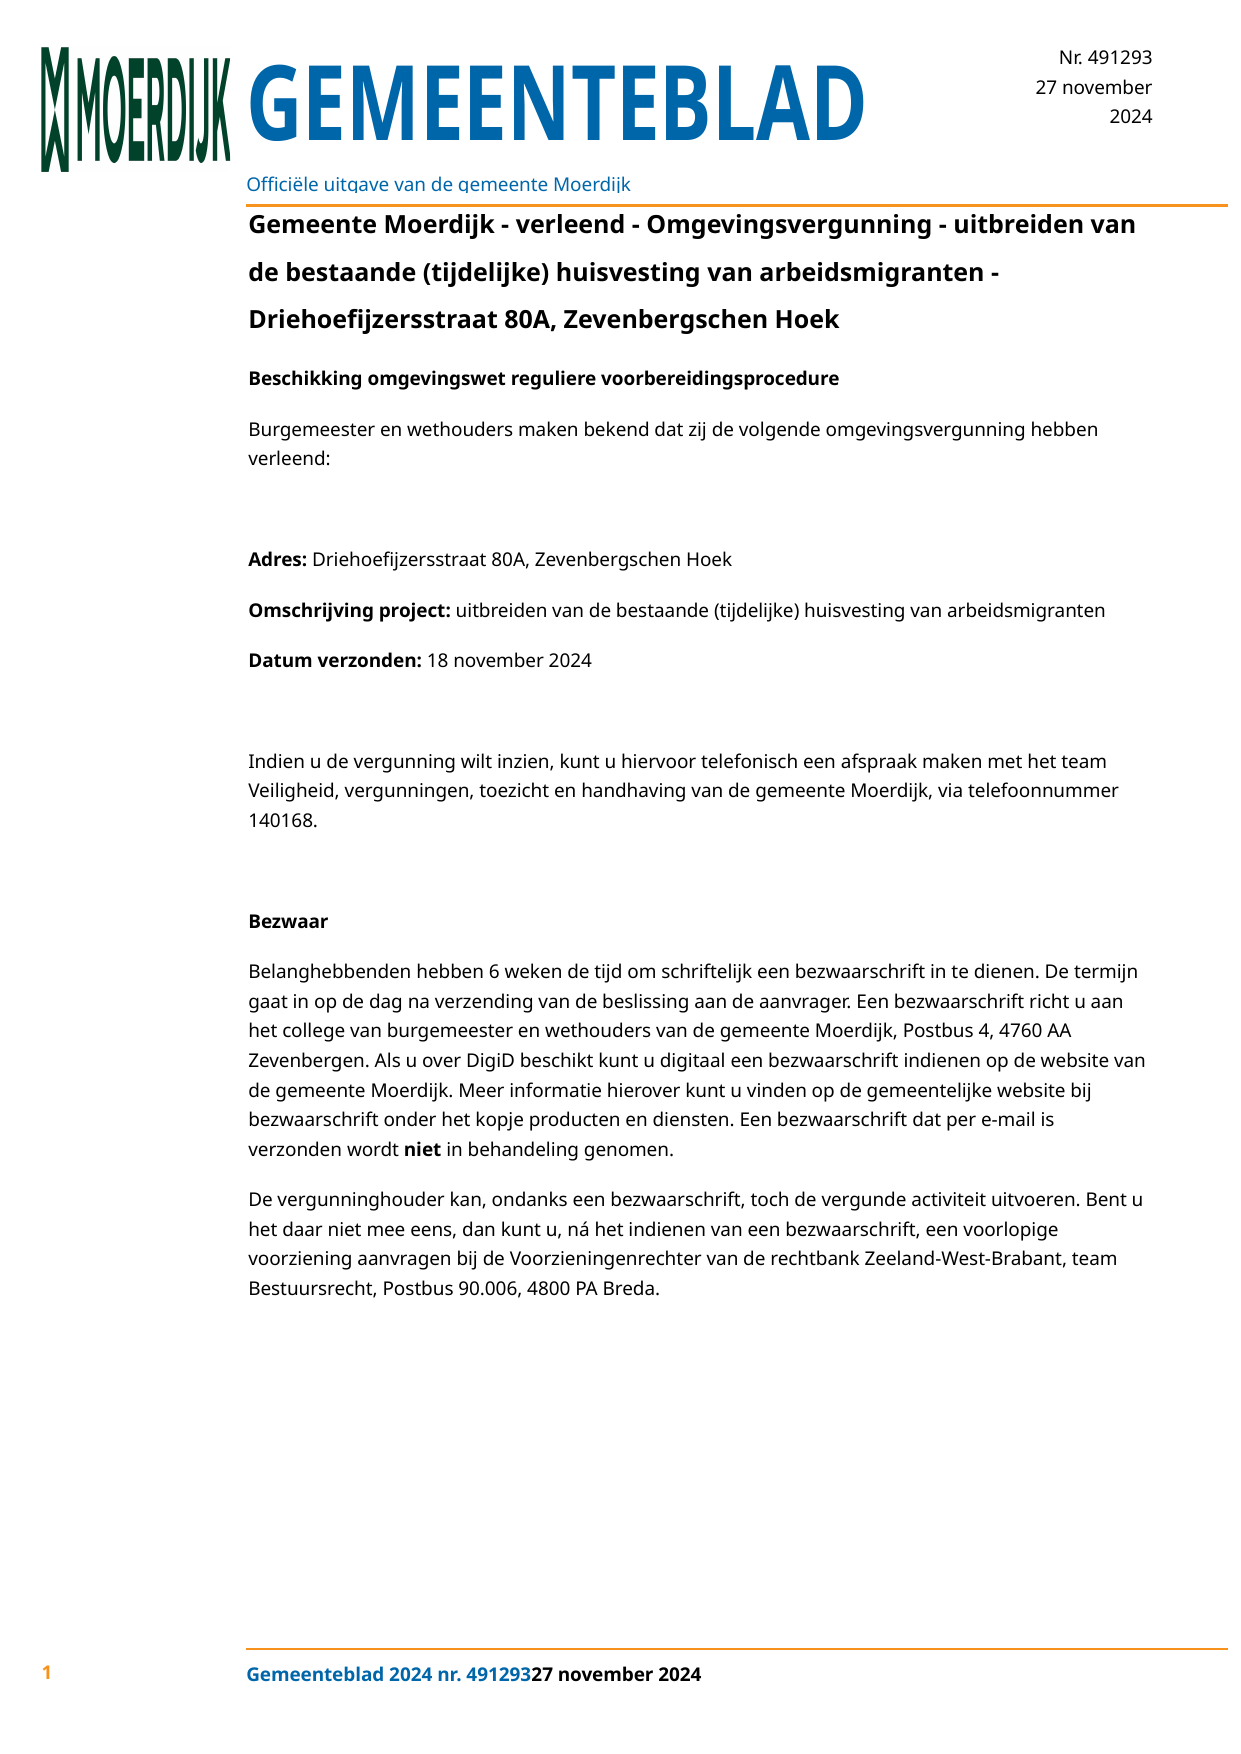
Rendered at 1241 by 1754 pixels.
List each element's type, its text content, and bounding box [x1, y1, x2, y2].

text De vergunninghouder kan, ondanks een bezwaarschrift, toch de vergunde activiteit uitvoeren. Bent u het daar niet mee eens, dan kunt u, ná het indienen van een bezwaarschrift, een voorlopige voorziening aanvragen bij de Voorzieningenrechter van de rechtbank Zeeland-West-Brabant, team Bestuursrecht, Postbus 90.006, 4800 PA Breda. [248, 1186, 1152, 1301]
picture [41, 47, 231, 172]
text Gemeente Moerdijk - verleend - Omgevingsvergunning - uitbreiden van de bestaande (tijdelijke) huisvesting van arbeidsmigranten - Driehoefijzersstraat 80A, Zevenbergschen Hoek [248, 207, 1152, 336]
text Burgemeester en wethouders maken bekend dat zij de volgende omgevingsvergunning hebben verleend: [248, 416, 1152, 471]
text Datum verzonden: 18 november 2024 [248, 647, 1152, 673]
text Indien u de vergunning wilt inzien, kunt u hiervoor telefonisch een afspraak maken met het team Veiligheid, vergunningen, toezicht en handhaving van de gemeente Moerdijk, via telefoonnummer 140168. [248, 748, 1152, 833]
text Omschrijving project: uitbreiden van de bestaande (tijdelijke) huisvesting van arbeidsmigranten [248, 597, 1152, 622]
text Beschikking omgevingswet reguliere voorbereidingsprocedure [248, 366, 1152, 391]
text Belanghebbenden hebben 6 weken de tijd om schriftelijk een bezwaarschrift in te dienen. De termijn gaat in op de dag na verzending van de beslissing aan de aanvrager. Een bezwaarschrift richt u aan het college van burgemeester en wethouders van de gemeente Moerdijk, Postbus 4, 4760 AA Zevenbergen. Als u over DigiD beschikt kunt u digitaal een bezwaarschrift indienen op de website van de gemeente Moerdijk. Meer informatie hierover kunt u vinden op de gemeentelijke website bij bezwaarschrift onder het kopje producten en diensten. Een bezwaarschrift dat per e-mail is verzonden wordt niet in behandeling genomen. [248, 958, 1152, 1162]
text Bezwaar [248, 908, 1152, 934]
text Adres: Driehoefijzersstraat 80A, Zevenbergschen Hoek [248, 546, 1152, 572]
